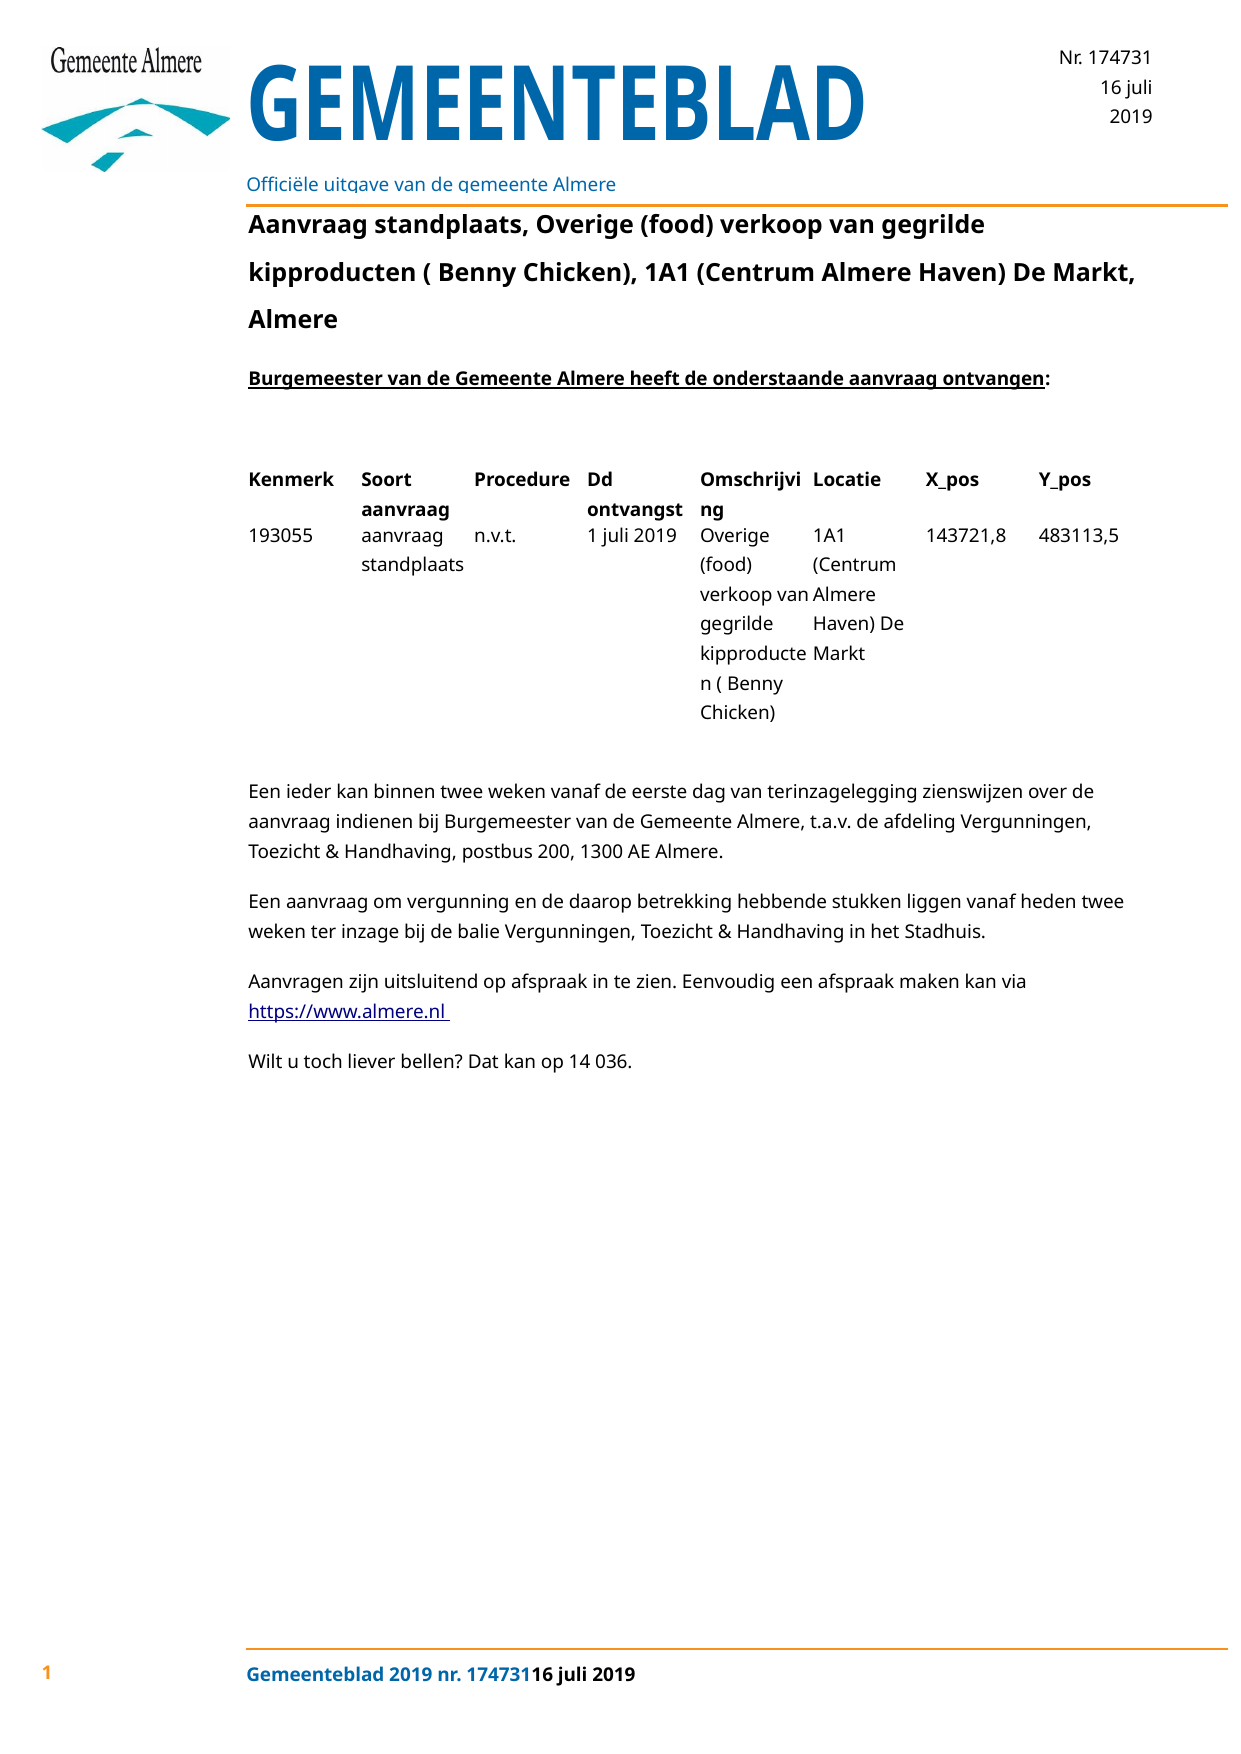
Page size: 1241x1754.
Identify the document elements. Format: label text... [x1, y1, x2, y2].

table_header Locatie [813, 466, 926, 522]
table_cell 143721,8 [926, 522, 1038, 725]
table_header Omschrijving [700, 466, 813, 522]
picture [41, 47, 231, 172]
table_header Y_pos [1039, 466, 1152, 522]
table_cell n.v.t. [474, 522, 587, 725]
table_cell 1 juli 2019 [587, 522, 700, 725]
table_cell 193055 [248, 522, 361, 725]
text Een aanvraag om vergunning en de daarop betrekking hebbende stukken liggen vanaf heden twee weken ter inzage bij de balie Vergunningen, Toezicht & Handhaving in het Stadhuis. [248, 888, 1152, 943]
table_header Procedure [474, 466, 587, 522]
text Burgemeester van de Gemeente Almere heeft de onderstaande aanvraag ontvangen: [248, 366, 1152, 391]
table_header X_pos [926, 466, 1038, 522]
table_header Soort aanvraag [361, 466, 474, 522]
table_cell aanvraag standplaats [361, 522, 474, 725]
table_cell 483113,5 [1039, 522, 1152, 725]
text Aanvragen zijn uitsluitend op afspraak in te zien. Eenvoudig een afspraak maken kan via https://www.almere.nl [248, 968, 1152, 1023]
text Een ieder kan binnen twee weken vanaf de eerste dag van terinzagelegging zienswijzen over de aanvraag indienen bij Burgemeester van de Gemeente Almere, t.a.v. de afdeling Vergunningen, Toezicht & Handhaving, postbus 200, 1300 AE Almere. [248, 779, 1152, 863]
table_header Dd ontvangst [587, 466, 700, 522]
table_cell Overige (food) verkoop van gegrilde kipproducten ( Benny Chicken) [700, 522, 813, 725]
table_cell 1A1 (Centrum Almere Haven) De Markt [813, 522, 926, 725]
text Wilt u toch liever bellen? Dat kan op 14 036. [248, 1048, 1152, 1074]
text Aanvraag standplaats, Overige (food) verkoop van gegrilde kipproducten ( Benny Chicken), 1A1 (Centrum Almere Haven) De Markt, Almere [248, 207, 1152, 336]
table_header Kenmerk [248, 466, 361, 522]
